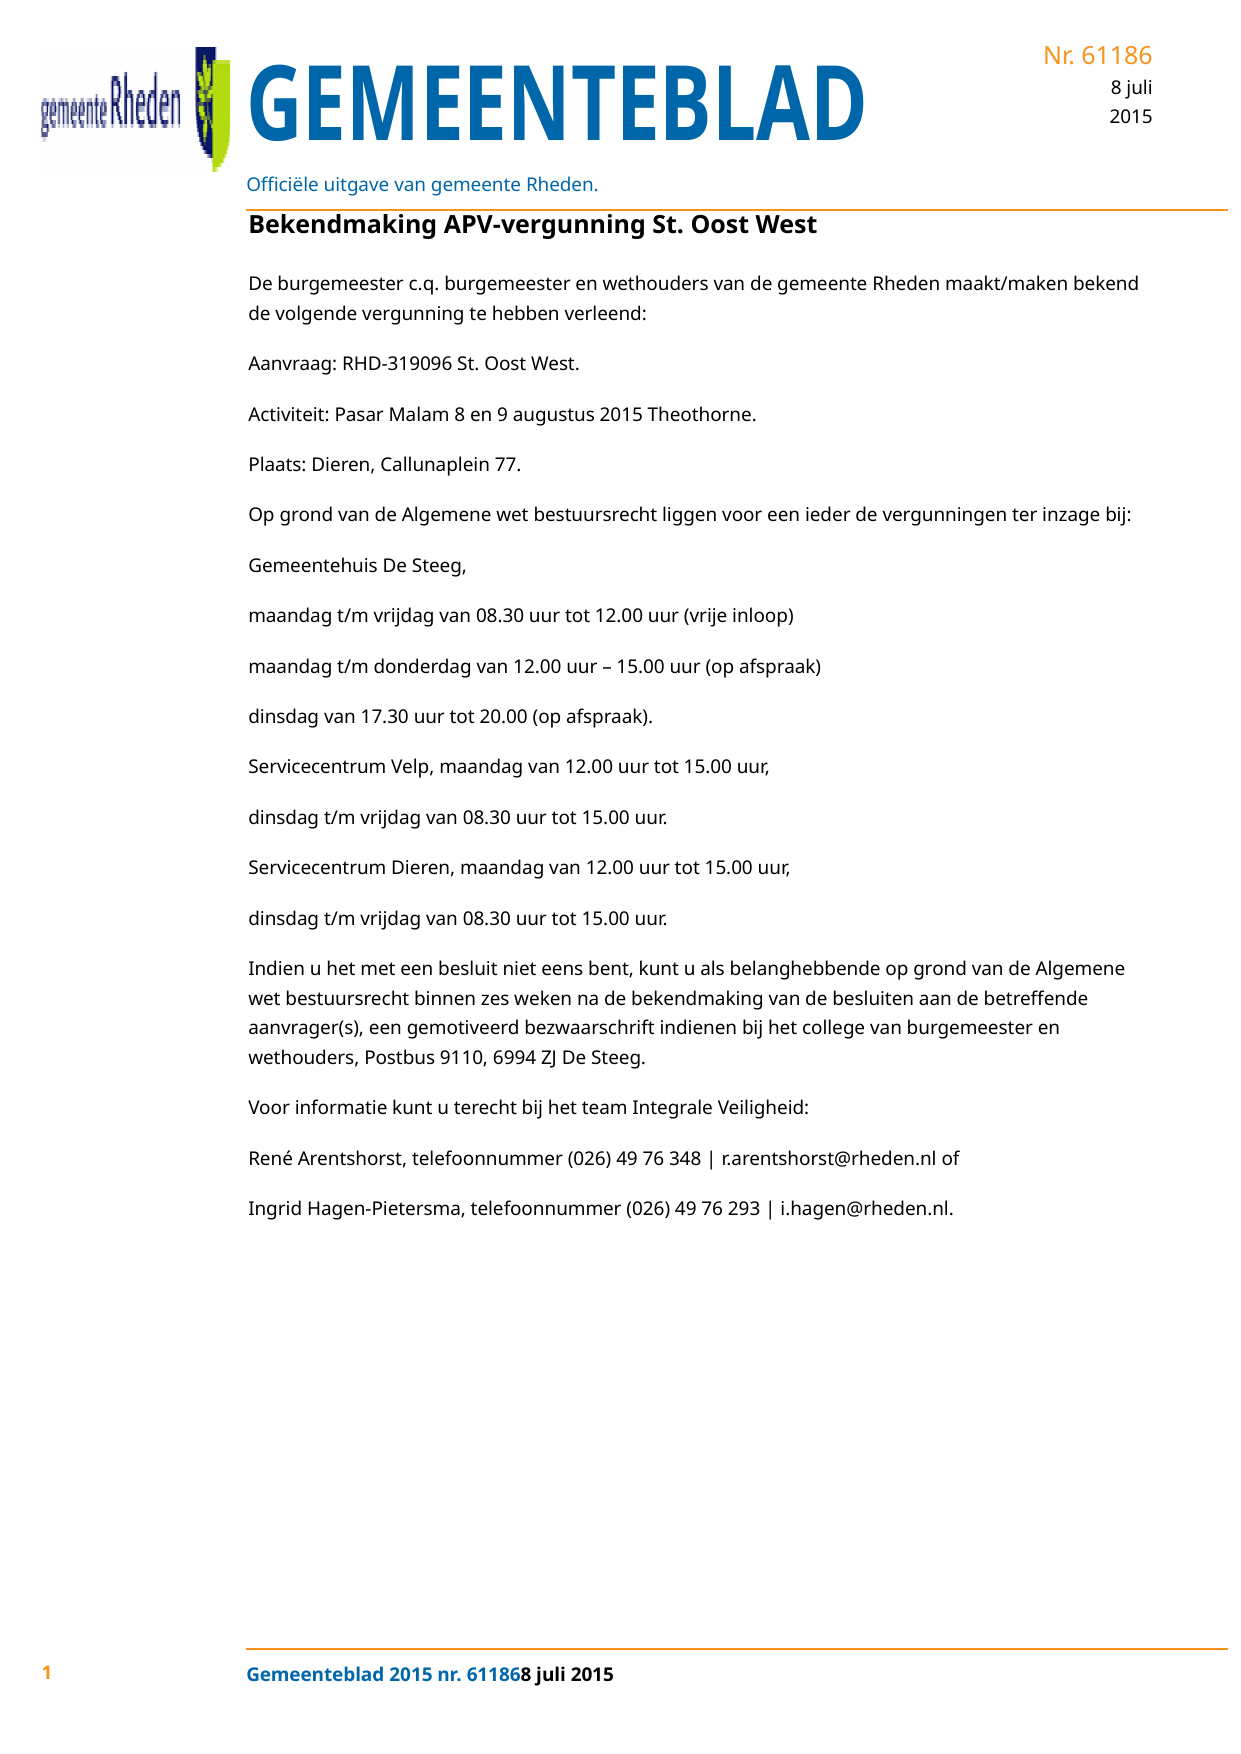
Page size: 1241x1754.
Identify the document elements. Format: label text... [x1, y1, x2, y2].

text Activiteit: Pasar Malam 8 en 9 augustus 2015 Theothorne. [248, 401, 1152, 426]
text maandag t/m vrijdag van 08.30 uur tot 12.00 uur (vrije inloop) [248, 602, 1152, 628]
text Ingrid Hagen-Pietersma, telefoonnummer (026) 49 76 293 | i.hagen@rheden.nl. [248, 1195, 1152, 1221]
picture [41, 47, 231, 172]
text Bekendmaking APV-vergunning St. Oost West [248, 211, 1152, 241]
text dinsdag t/m vrijdag van 08.30 uur tot 15.00 uur. [248, 804, 1152, 830]
text maandag t/m donderdag van 12.00 uur – 15.00 uur (op afspraak) [248, 653, 1152, 678]
text René Arentshorst, telefoonnummer (026) 49 76 348 | r.arentshorst@rheden.nl of [248, 1145, 1152, 1171]
text Aanvraag: RHD-319096 St. Oost West. [248, 350, 1152, 376]
text Servicecentrum Dieren, maandag van 12.00 uur tot 15.00 uur, [248, 854, 1152, 880]
text dinsdag van 17.30 uur tot 20.00 (op afspraak). [248, 703, 1152, 729]
text Voor informatie kunt u terecht bij het team Integrale Veiligheid: [248, 1094, 1152, 1120]
text Gemeentehuis De Steeg, [248, 552, 1152, 578]
text Op grond van de Algemene wet bestuursrecht liggen voor een ieder de vergunningen ter inzage bij: [248, 502, 1152, 527]
text Indien u het met een besluit niet eens bent, kunt u als belanghebbende op grond van de Algemene wet bestuursrecht binnen zes weken na de bekendmaking van de besluiten aan de betreffende aanvrager(s), een gemotiveerd bezwaarschrift indienen bij het college van burgemeester en wethouders, Postbus 9110, 6994 ZJ De Steeg. [248, 955, 1152, 1070]
text dinsdag t/m vrijdag van 08.30 uur tot 15.00 uur. [248, 905, 1152, 931]
text Plaats: Dieren, Callunaplein 77. [248, 451, 1152, 477]
text Servicecentrum Velp, maandag van 12.00 uur tot 15.00 uur, [248, 754, 1152, 779]
text De burgemeester c.q. burgemeester en wethouders van de gemeente Rheden maakt/maken bekend de volgende vergunning te hebben verleend: [248, 270, 1152, 326]
